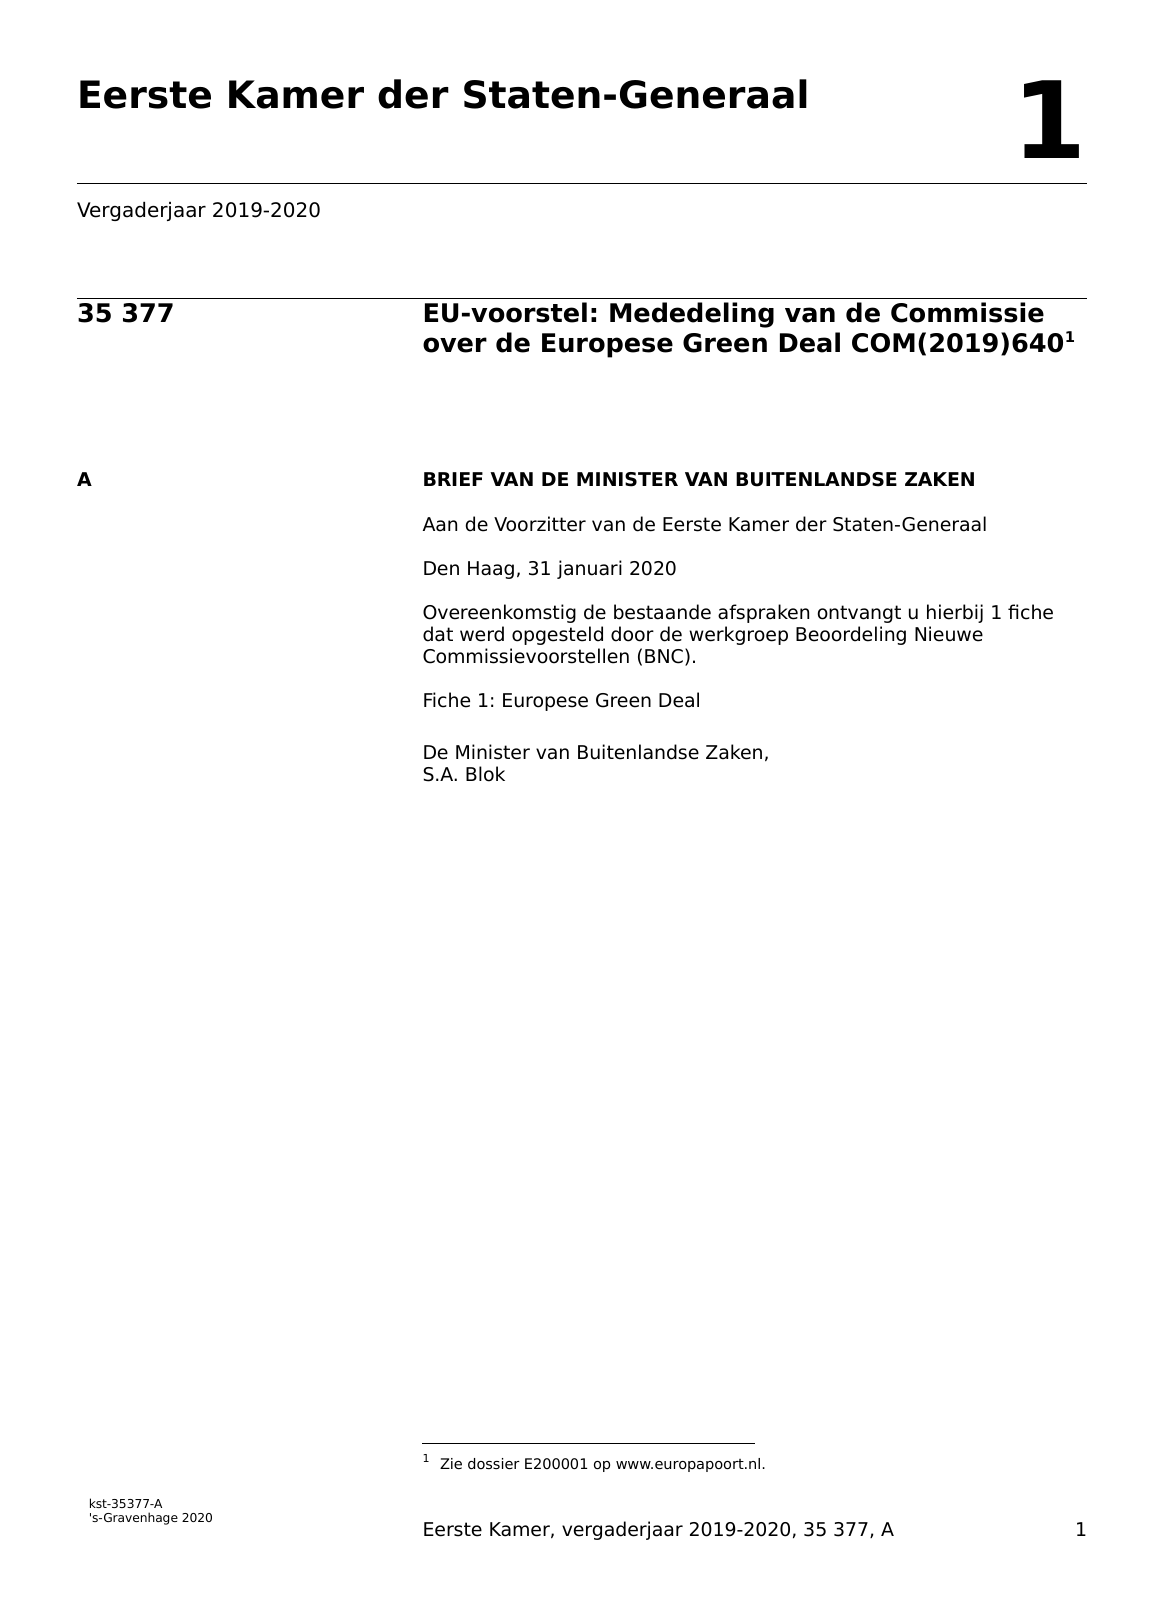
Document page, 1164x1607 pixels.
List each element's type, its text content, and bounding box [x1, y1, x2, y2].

subtitle A BRIEF VAN DE MINISTER VAN BUITENLANDSE ZAKEN [77, 469, 1087, 491]
table_header Eerste Kamer der Staten-Generaal [77, 59, 886, 183]
text De Minister van Buitenlandse Zaken, S.A. Blok [422, 742, 1087, 786]
text Aan de Voorzitter van de Eerste Kamer der Staten-Generaal [422, 513, 1087, 536]
text kst-35377-A [88, 1497, 323, 1511]
table_cell Vergaderjaar 2019-2020 [77, 184, 1087, 298]
text Fiche 1: Europese Green Deal [422, 690, 1087, 712]
table_header 1 [886, 59, 1087, 183]
text 's-Gravenhage 2020 [88, 1511, 323, 1525]
subtitle 35 377 EU-voorstel: Mededeling van de Commissie over de Europese Green Deal COM(2019)640 [77, 299, 1087, 358]
text Zie dossier E200001 op www.europapoort.nl. [422, 1452, 1087, 1474]
text Den Haag, 31 januari 2020 [422, 558, 1087, 580]
text Overeenkomstig de bestaande afspraken ontvangt u hierbij 1 fiche dat werd opgesteld door de werkgroep Beoordeling Nieuwe Commissievoorstellen (BNC). [422, 602, 1087, 668]
